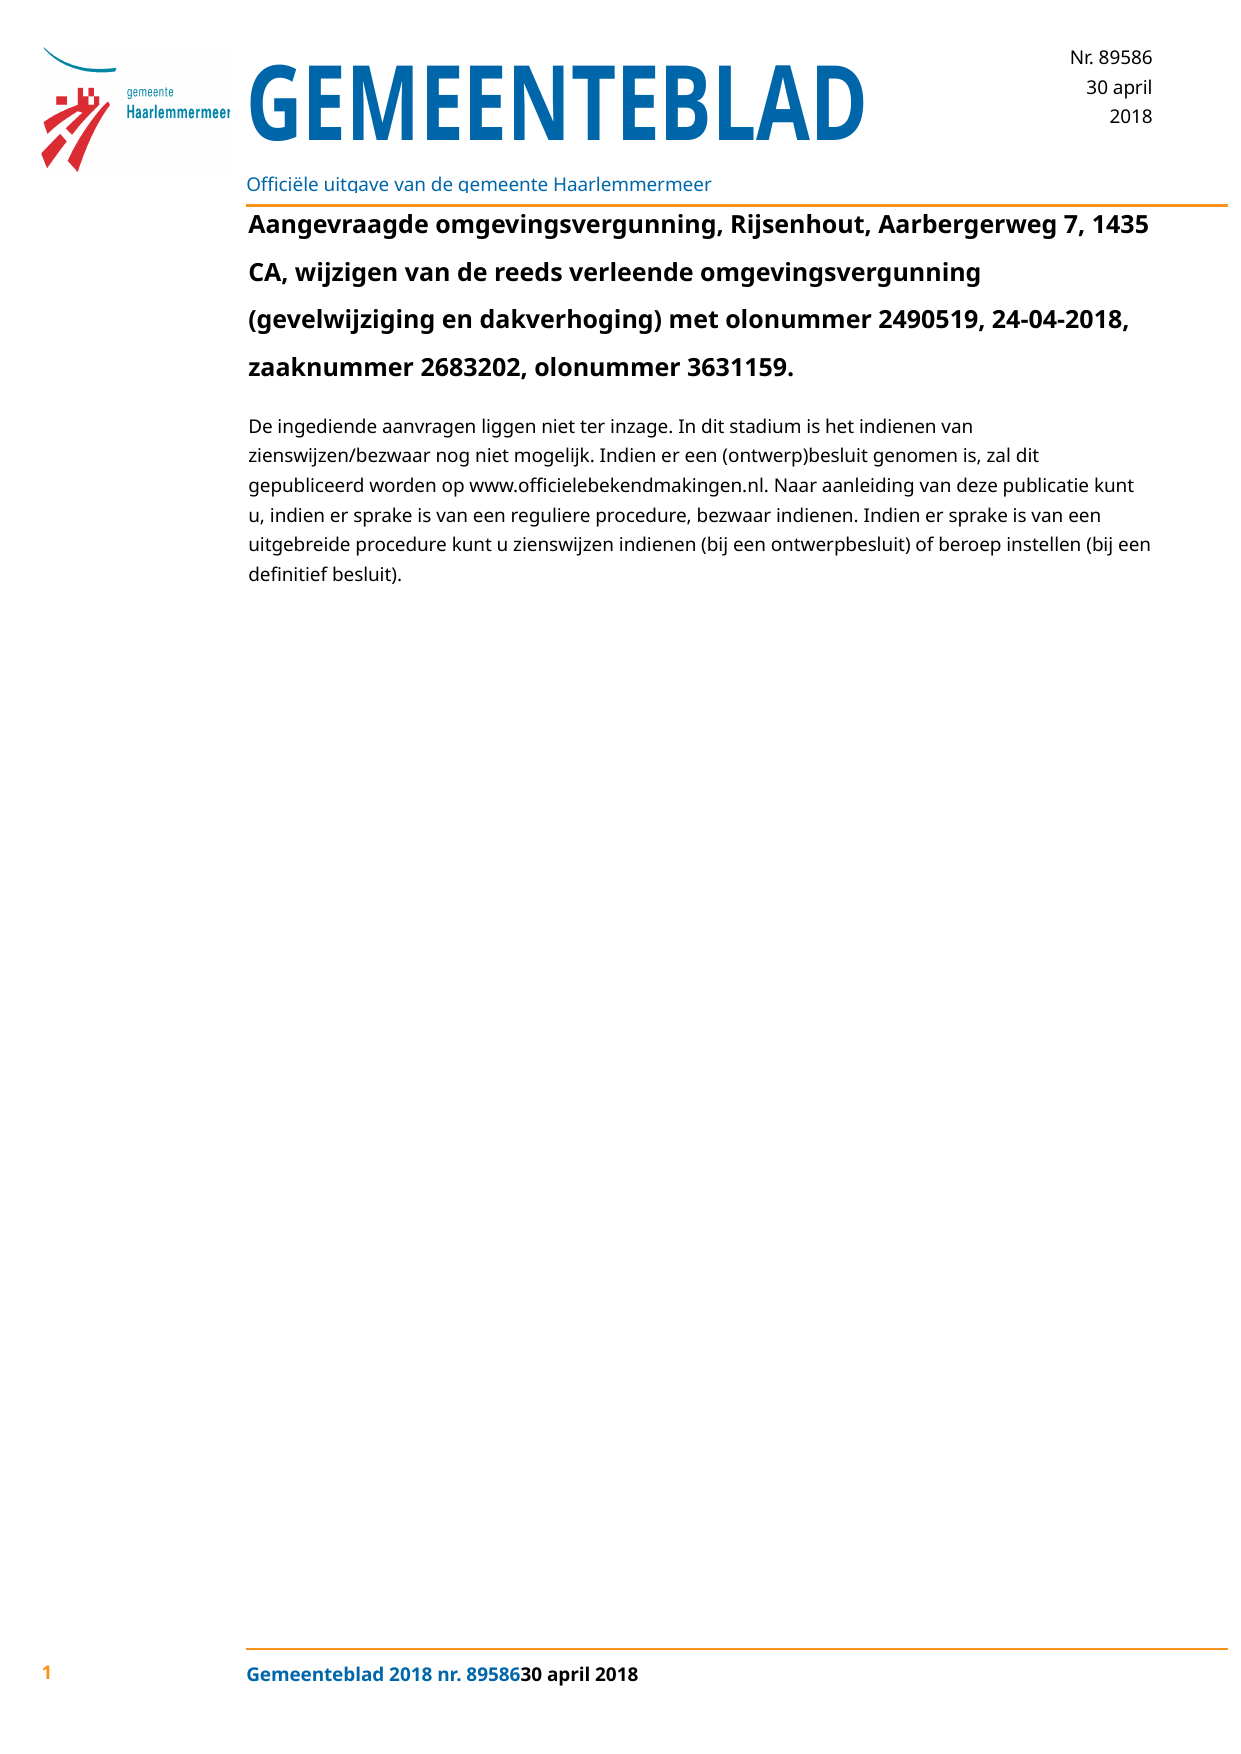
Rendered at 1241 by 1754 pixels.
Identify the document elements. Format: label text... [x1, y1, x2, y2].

text Aangevraagde omgevingsvergunning, Rijsenhout, Aarbergerweg 7, 1435 CA, wijzigen van de reeds verleende omgevingsvergunning (gevelwijziging en dakverhoging) met olonummer 2490519, 24-04-2018, zaaknummer 2683202, olonummer 3631159. [248, 207, 1152, 384]
picture [41, 47, 231, 172]
text De ingediende aanvragen liggen niet ter inzage. In dit stadium is het indienen van zienswijzen/bezwaar nog niet mogelijk. Indien er een (ontwerp)besluit genomen is, zal dit gepubliceerd worden op www.officielebekendmakingen.nl. Naar aanleiding van deze publicatie kunt u, indien er sprake is van een reguliere procedure, bezwaar indienen. Indien er sprake is van een uitgebreide procedure kunt u zienswijzen indienen (bij een ontwerpbesluit) of beroep instellen (bij een definitief besluit). [248, 413, 1152, 587]
